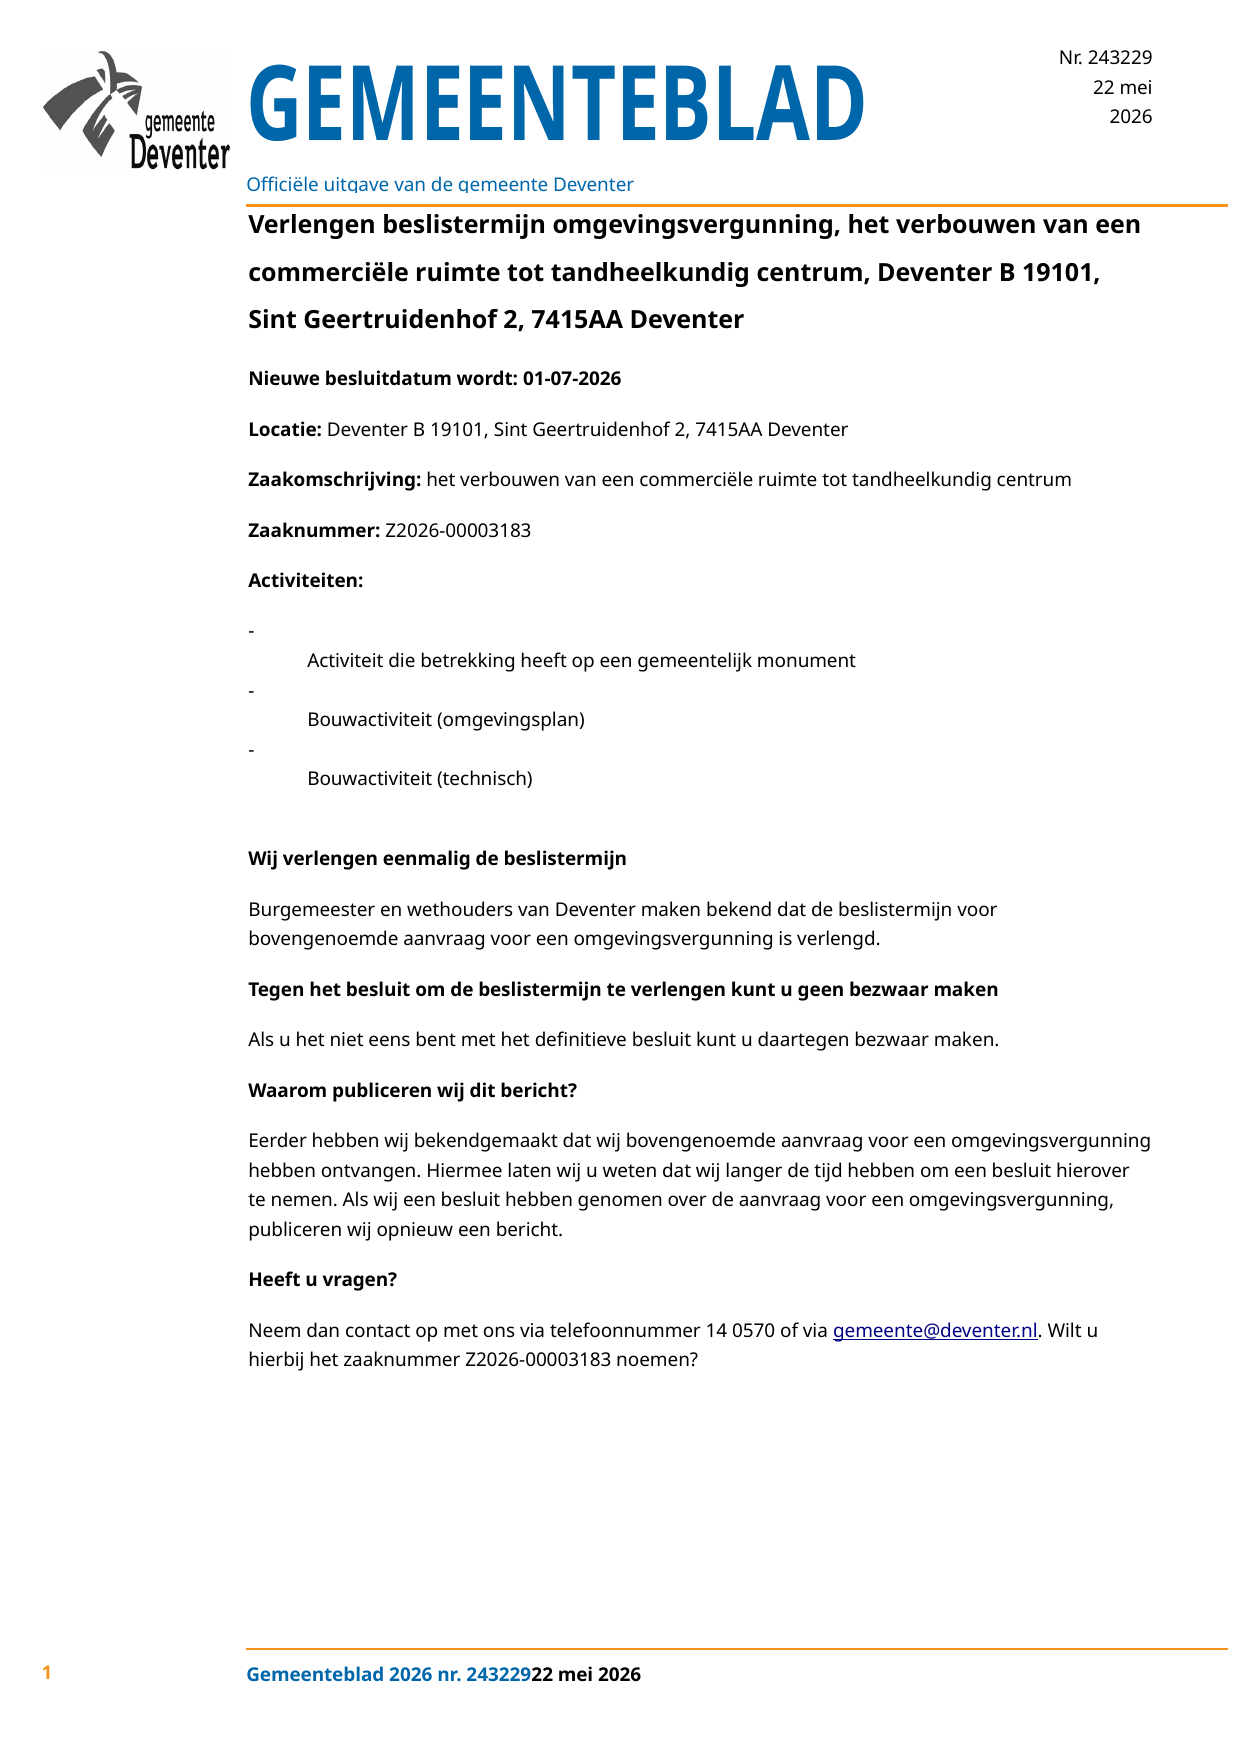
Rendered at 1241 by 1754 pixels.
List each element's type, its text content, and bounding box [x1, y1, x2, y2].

text Eerder hebben wij bekendgemaakt dat wij bovengenoemde aanvraag voor een omgevingsvergunning hebben ontvangen. Hiermee laten wij u weten dat wij langer de tijd hebben om een besluit hierover te nemen. Als wij een besluit hebben genomen over de aanvraag voor een omgevingsvergunning, publiceren wij opnieuw een bericht. [248, 1127, 1152, 1242]
list Activiteit die betrekking heeft op een gemeentelijk monument [248, 647, 1152, 673]
text Nieuwe besluitdatum wordt: 01-07-2026 [248, 366, 1152, 391]
text Heeft u vragen? [248, 1266, 1152, 1292]
text Activiteiten: [248, 567, 1152, 593]
picture [41, 47, 231, 172]
list Bouwactiviteit (omgevingsplan) [248, 706, 1152, 732]
text Wij verlengen eenmalig de beslistermijn [248, 846, 1152, 871]
text Verlengen beslistermijn omgevingsvergunning, het verbouwen van een commerciële ruimte tot tandheelkundig centrum, Deventer B 19101, Sint Geertruidenhof 2, 7415AA Deventer [248, 207, 1152, 336]
text Tegen het besluit om de beslistermijn te verlengen kunt u geen bezwaar maken [248, 976, 1152, 1002]
text Waarom publiceren wij dit bericht? [248, 1077, 1152, 1102]
text Zaaknummer: Z2026-00003183 [248, 517, 1152, 542]
text Als u het niet eens bent met het definitieve besluit kunt u daartegen bezwaar maken. [248, 1026, 1152, 1052]
list Bouwactiviteit (technisch) [248, 766, 1152, 791]
text Zaakomschrijving: het verbouwen van een commerciële ruimte tot tandheelkundig centrum [248, 466, 1152, 492]
text Locatie: Deventer B 19101, Sint Geertruidenhof 2, 7415AA Deventer [248, 416, 1152, 442]
text Burgemeester en wethouders van Deventer maken bekend dat de beslistermijn voor bovengenoemde aanvraag voor een omgevingsvergunning is verlengd. [248, 896, 1152, 951]
text Neem dan contact op met ons via telefoonnummer 14 0570 of via gemeente@deventer.nl. Wilt u hierbij het zaaknummer Z2026-00003183 noemen? [248, 1317, 1152, 1372]
